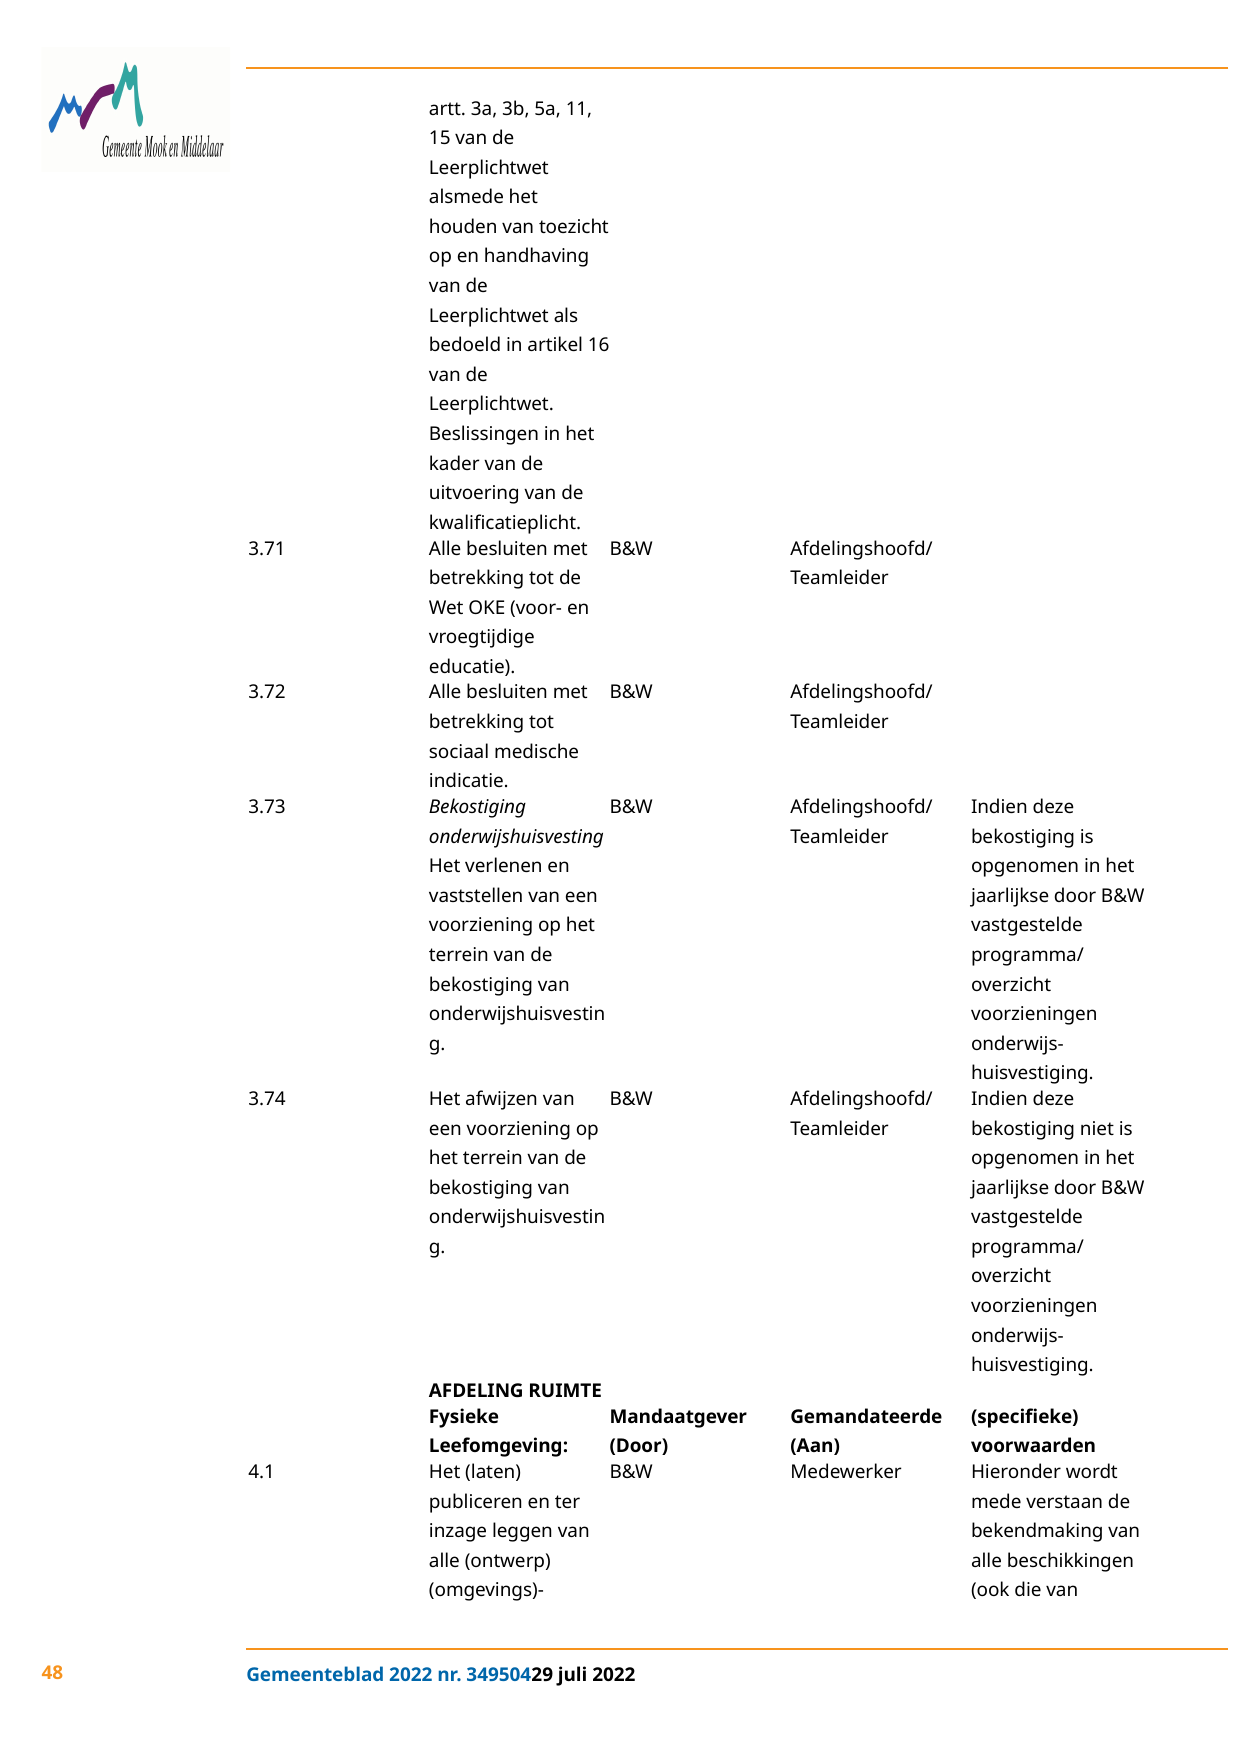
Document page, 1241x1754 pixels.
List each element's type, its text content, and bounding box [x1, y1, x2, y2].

table_cell B&W [609, 1085, 790, 1377]
table_cell [609, 1377, 790, 1403]
table_cell [971, 1377, 1152, 1403]
table_cell Afdelingshoofd/Teamleider [790, 535, 971, 679]
table_cell 3.72 [248, 679, 429, 793]
table_cell B&W [609, 793, 790, 1085]
table_cell Mandaatgever (Door) [609, 1403, 790, 1458]
table_cell [971, 535, 1152, 679]
table_cell Bekostiging onderwijshuisvesting Het verlenen en vaststellen van een voorziening op het terrein van de bekostiging van onderwijshuisvesting. [429, 793, 609, 1085]
table_cell Fysieke Leefomgeving: [429, 1403, 609, 1458]
picture [41, 47, 231, 172]
table_cell Afdelingshoofd/Teamleider [790, 1085, 971, 1377]
table_cell [609, 95, 790, 535]
table_cell B&W [609, 1458, 790, 1602]
table_cell Indien deze bekostiging is opgenomen in het jaarlijkse door B&W vastgestelde programma/ overzicht voorzieningen onderwijs-huisvestiging. [971, 793, 1152, 1085]
table_cell [248, 95, 429, 535]
table_cell 3.73 [248, 793, 429, 1085]
table_cell Medewerker [790, 1458, 971, 1602]
table_cell Hieronder wordt mede verstaan de bekendmaking van alle beschikkingen (ook die van [971, 1458, 1152, 1602]
table_cell Alle besluiten met betrekking tot sociaal medische indicatie. [429, 679, 609, 793]
table_cell Het afwijzen van een voorziening op het terrein van de bekostiging van onderwijshuisvesting. [429, 1085, 609, 1377]
table_cell B&W [609, 679, 790, 793]
table_cell [790, 95, 971, 535]
table_cell Het (laten) publiceren en ter inzage leggen van alle (ontwerp) (omgevings)- [429, 1458, 609, 1602]
table_cell [971, 679, 1152, 793]
table_cell Gemandateerde (Aan) [790, 1403, 971, 1458]
table_cell 4.1 [248, 1458, 429, 1602]
table_cell AFDELING RUIMTE [429, 1377, 609, 1403]
table_cell [248, 1377, 429, 1403]
table_cell (specifieke) voorwaarden [971, 1403, 1152, 1458]
table_cell [790, 1377, 971, 1403]
table_cell artt. 3a, 3b, 5a, 11, 15 van de Leerplichtwet alsmede het houden van toezicht op en handhaving van de Leerplichtwet als bedoeld in artikel 16 van de Leerplichtwet. Beslissingen in het kader van de uitvoering van de kwalificatieplicht. [429, 95, 609, 535]
table_cell Indien deze bekostiging niet is opgenomen in het jaarlijkse door B&W vastgestelde programma/ overzicht voorzieningen onderwijs-huisvestiging. [971, 1085, 1152, 1377]
table_cell [971, 95, 1152, 535]
table_cell Alle besluiten met betrekking tot de Wet OKE (voor- en vroegtijdige educatie). [429, 535, 609, 679]
table_cell B&W [609, 535, 790, 679]
table_cell 3.71 [248, 535, 429, 679]
table_cell [248, 1403, 429, 1458]
table_cell 3.74 [248, 1085, 429, 1377]
table_cell Afdelingshoofd/Teamleider [790, 679, 971, 793]
table_cell Afdelingshoofd/Teamleider [790, 793, 971, 1085]
